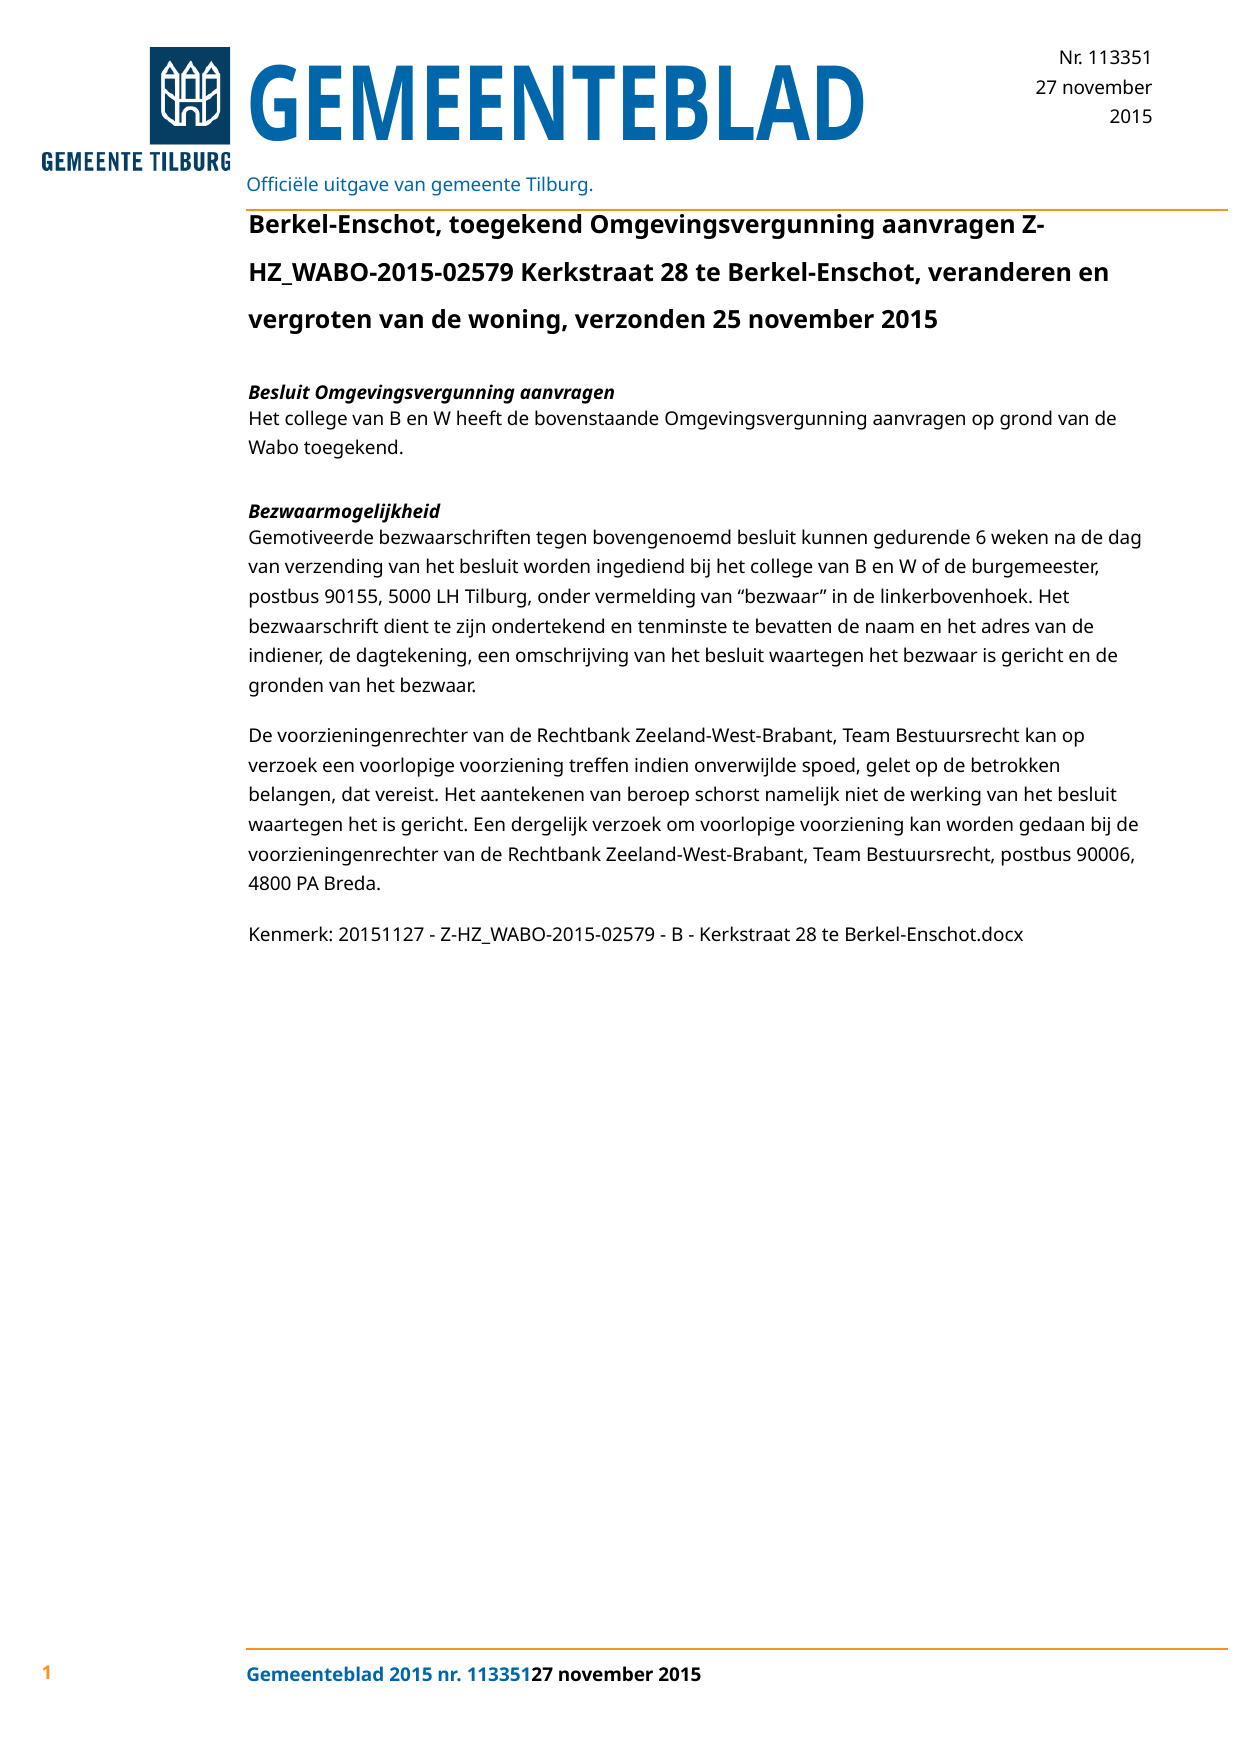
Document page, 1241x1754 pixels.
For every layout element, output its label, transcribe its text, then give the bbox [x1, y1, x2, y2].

picture [41, 47, 231, 172]
text Besluit Omgevingsvergunning aanvragen [248, 379, 1152, 405]
text Bezwaarmogelijkheid [248, 498, 1152, 524]
text Kenmerk: 20151127 - Z-HZ_WABO-2015-02579 - B - Kerkstraat 28 te Berkel-Enschot.docx [248, 921, 1152, 946]
text Berkel-Enschot, toegekend Omgevingsvergunning aanvragen Z-HZ_WABO-2015-02579 Kerkstraat 28 te Berkel-Enschot, veranderen en vergroten van de woning, verzonden 25 november 2015 [248, 211, 1152, 336]
text Het college van B en W heeft de bovenstaande Omgevingsvergunning aanvragen op grond van de Wabo toegekend. [248, 405, 1152, 460]
text De voorzieningenrechter van de Rechtbank Zeeland-West-Brabant, Team Bestuursrecht kan op verzoek een voorlopige voorziening treffen indien onverwijlde spoed, gelet op de betrokken belangen, dat vereist. Het aantekenen van beroep schorst namelijk niet de werking van het besluit waartegen het is gericht. Een dergelijk verzoek om voorlopige voorziening kan worden gedaan bij de voorzieningenrechter van de Rechtbank Zeeland-West-Brabant, Team Bestuursrecht, postbus 90006, 4800 PA Breda. [248, 722, 1152, 896]
text Gemotiveerde bezwaarschriften tegen bovengenoemd besluit kunnen gedurende 6 weken na de dag van verzending van het besluit worden ingediend bij het college van B en W of de burgemeester, postbus 90155, 5000 LH Tilburg, onder vermelding van “bezwaar” in de linkerbovenhoek. Het bezwaarschrift dient te zijn ondertekend en tenminste te bevatten de naam en het adres van de indiener, de dagtekening, een omschrijving van het besluit waartegen het bezwaar is gericht en de gronden van het bezwaar. [248, 524, 1152, 698]
